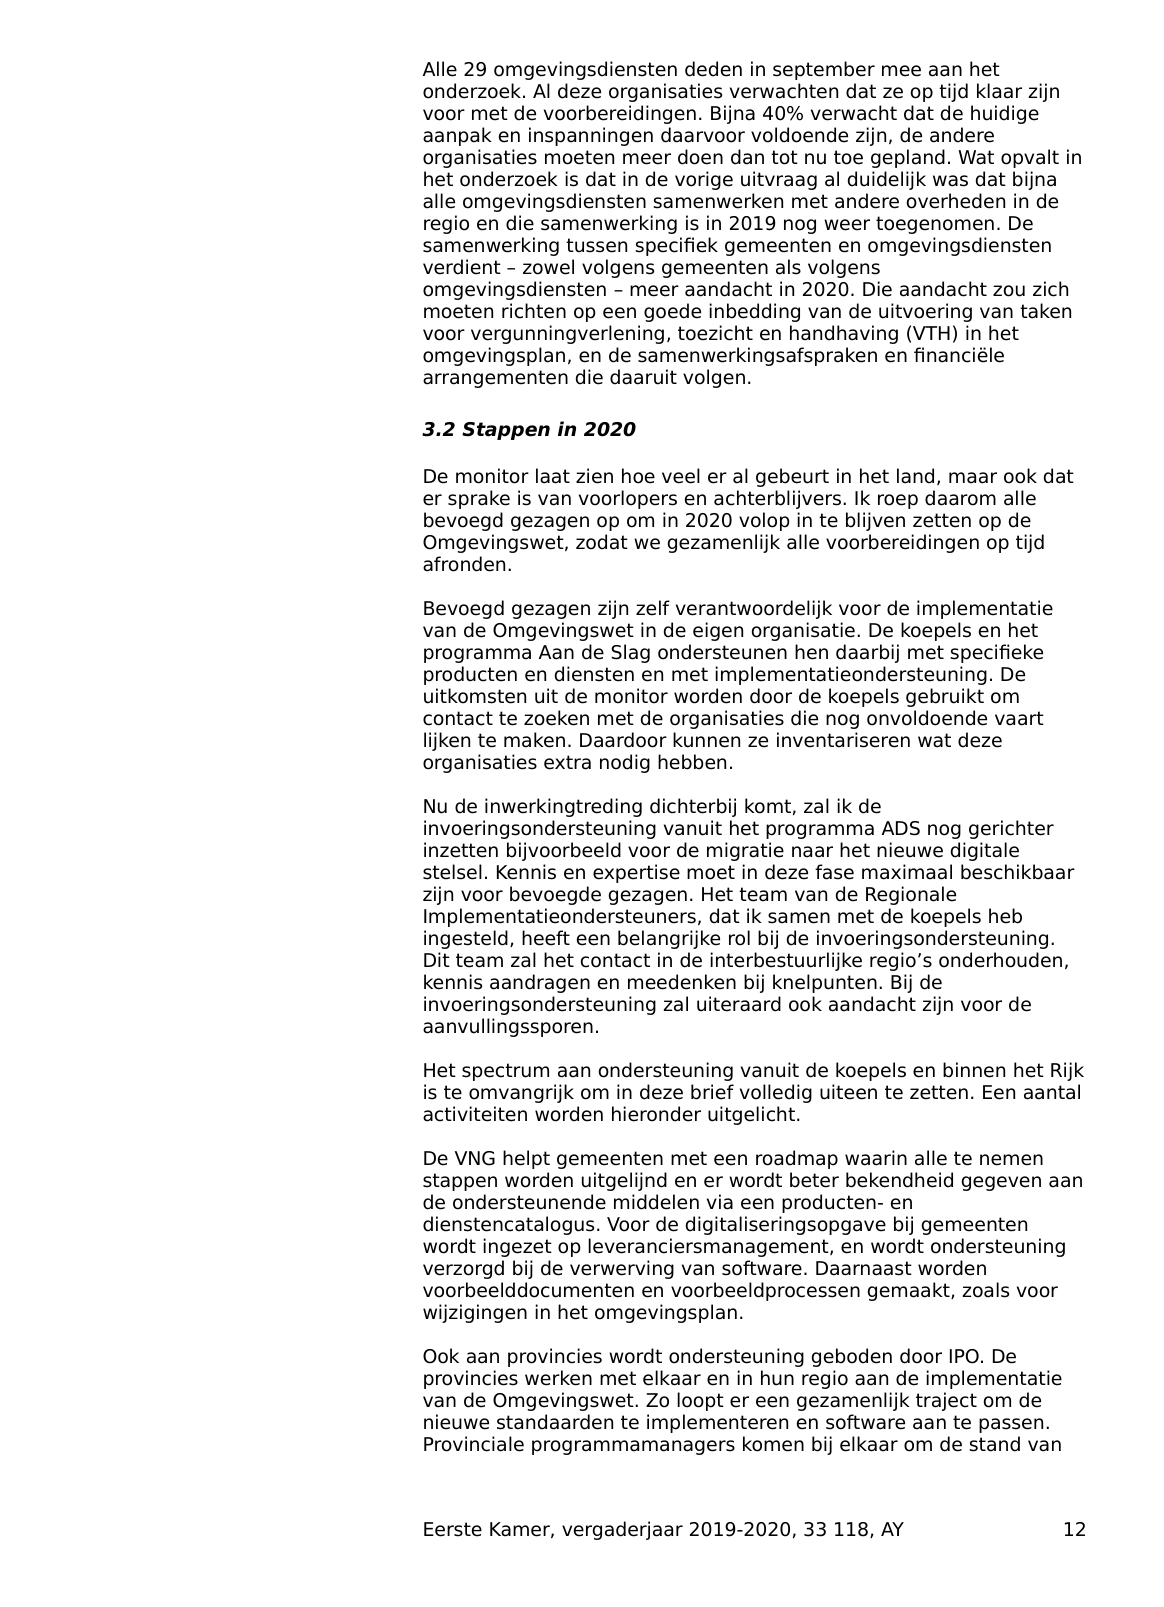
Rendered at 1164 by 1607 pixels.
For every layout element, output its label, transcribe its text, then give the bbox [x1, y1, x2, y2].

text Nu de inwerkingtreding dichterbij komt, zal ik de invoeringsondersteuning vanuit het programma ADS nog gerichter inzetten bijvoorbeeld voor de migratie naar het nieuwe digitale stelsel. Kennis en expertise moet in deze fase maximaal beschikbaar zijn voor bevoegde gezagen. Het team van de Regionale Implementatieondersteuners, dat ik samen met de koepels heb ingesteld, heeft een belangrijke rol bij de invoeringsondersteuning. Dit team zal het contact in de interbestuurlijke regio’s onderhouden, kennis aandragen en meedenken bij knelpunten. Bij de invoeringsondersteuning zal uiteraard ook aandacht zijn voor de aanvullingssporen. [422, 796, 1087, 1038]
text De VNG helpt gemeenten met een roadmap waarin alle te nemen stappen worden uitgelijnd en er wordt beter bekendheid gegeven aan de ondersteunende middelen via een producten- en dienstencatalogus. Voor de digitaliseringsopgave bij gemeenten wordt ingezet op leveranciersmanagement, en wordt ondersteuning verzorgd bij de verwerving van software. Daarnaast worden voorbeelddocumenten en voorbeeldprocessen gemaakt, zoals voor wijzigingen in het omgevingsplan. [422, 1148, 1087, 1324]
text Het spectrum aan ondersteuning vanuit de koepels en binnen het Rijk is te omvangrijk om in deze brief volledig uiteen te zetten. Een aantal activiteiten worden hieronder uitgelicht. [422, 1060, 1087, 1126]
subtitle 3.2 Stappen in 2020 [422, 419, 1087, 441]
text Ook aan provincies wordt ondersteuning geboden door IPO. De provincies werken met elkaar en in hun regio aan de implementatie van de Omgevingswet. Zo loopt er een gezamenlijk traject om de nieuwe standaarden te implementeren en software aan te passen. Provinciale programmamanagers komen bij elkaar om de stand van [422, 1346, 1087, 1456]
text Alle 29 omgevingsdiensten deden in september mee aan het onderzoek. Al deze organisaties verwachten dat ze op tijd klaar zijn voor met de voorbereidingen. Bijna 40% verwacht dat de huidige aanpak en inspanningen daarvoor voldoende zijn, de andere organisaties moeten meer doen dan tot nu toe gepland. Wat opvalt in het onderzoek is dat in de vorige uitvraag al duidelijk was dat bijna alle omgevingsdiensten samenwerken met andere overheden in de regio en die samenwerking is in 2019 nog weer toegenomen. De samenwerking tussen specifiek gemeenten en omgevingsdiensten verdient – zowel volgens gemeenten als volgens omgevingsdiensten – meer aandacht in 2020. Die aandacht zou zich moeten richten op een goede inbedding van de uitvoering van taken voor vergunningverlening, toezicht en handhaving (VTH) in het omgevingsplan, en de samenwerkingsafspraken en financiële arrangementen die daaruit volgen. [422, 59, 1087, 389]
text Bevoegd gezagen zijn zelf verantwoordelijk voor de implementatie van de Omgevingswet in de eigen organisatie. De koepels en het programma Aan de Slag ondersteunen hen daarbij met specifieke producten en diensten en met implementatieondersteuning. De uitkomsten uit de monitor worden door de koepels gebruikt om contact te zoeken met de organisaties die nog onvoldoende vaart lijken te maken. Daardoor kunnen ze inventariseren wat deze organisaties extra nodig hebben. [422, 598, 1087, 774]
text De monitor laat zien hoe veel er al gebeurt in het land, maar ook dat er sprake is van voorlopers en achterblijvers. Ik roep daarom alle bevoegd gezagen op om in 2020 volop in te blijven zetten op de Omgevingswet, zodat we gezamenlijk alle voorbereidingen op tijd afronden. [422, 466, 1087, 576]
